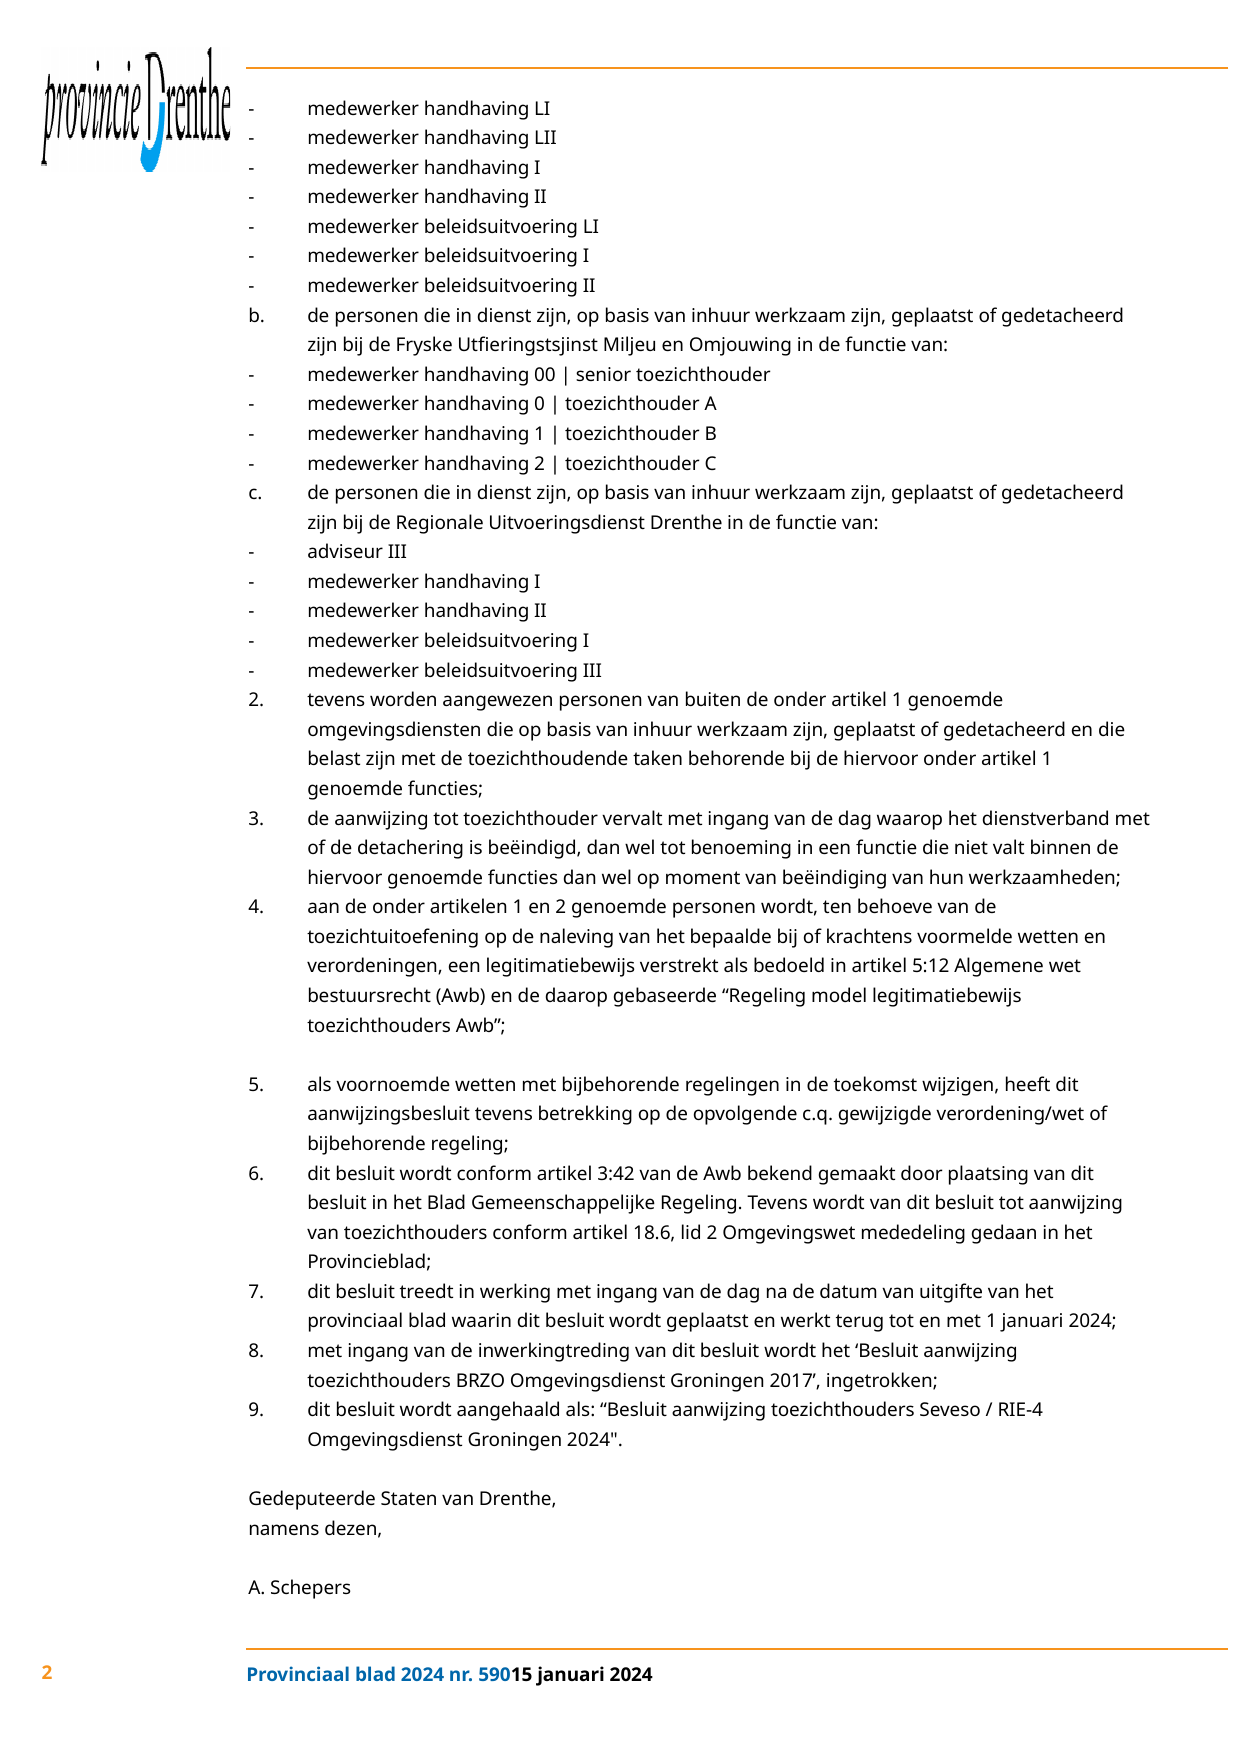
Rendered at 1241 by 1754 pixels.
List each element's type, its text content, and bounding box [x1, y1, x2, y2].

list medewerker handhaving LII [248, 124, 1152, 150]
list met ingang van de inwerkingtreding van dit besluit wordt het ‘Besluit aanwijzing toezichthouders BRZO Omgevingsdienst Groningen 2017’, ingetrokken; [248, 1337, 1152, 1393]
text A. Schepers [248, 1574, 1152, 1600]
list medewerker beleidsuitvoering III [248, 657, 1152, 683]
list medewerker handhaving I [248, 154, 1152, 180]
list medewerker beleidsuitvoering I [248, 627, 1152, 653]
list medewerker beleidsuitvoering LI [248, 213, 1152, 239]
list medewerker handhaving 1 | toezichthouder B [248, 420, 1152, 446]
list medewerker handhaving II [248, 183, 1152, 209]
list adviseur III [248, 538, 1152, 564]
list dit besluit wordt conform artikel 3:42 van de Awb bekend gemaakt door plaatsing van dit besluit in het Blad Gemeenschappelijke Regeling. Tevens wordt van dit besluit tot aanwijzing van toezichthouders conform artikel 18.6, lid 2 Omgevingswet mededeling gedaan in het Provincieblad; [248, 1160, 1152, 1274]
list medewerker handhaving 00 | senior toezichthouder [248, 361, 1152, 387]
list medewerker handhaving LI [248, 95, 1152, 121]
list de aanwijzing tot toezichthouder vervalt met ingang van de dag waarop het dienstverband met of de detachering is beëindigd, dan wel tot benoeming in een functie die niet valt binnen de hiervoor genoemde functies dan wel op moment van beëindiging van hun werkzaamheden; [248, 805, 1152, 890]
list tevens worden aangewezen personen van buiten de onder artikel 1 genoemde omgevingsdiensten die op basis van inhuur werkzaam zijn, geplaatst of gedetacheerd en die belast zijn met de toezichthoudende taken behorende bij de hiervoor onder artikel 1 genoemde functies; [248, 686, 1152, 801]
text namens dezen, [248, 1515, 1152, 1541]
list als voornoemde wetten met bijbehorende regelingen in de toekomst wijzigen, heeft dit aanwijzingsbesluit tevens betrekking op de opvolgende c.q. gewijzigde verordening/wet of bijbehorende regeling; [248, 1071, 1152, 1156]
text Gedeputeerde Staten van Drenthe, [248, 1485, 1152, 1511]
list medewerker handhaving I [248, 568, 1152, 594]
list de personen die in dienst zijn, op basis van inhuur werkzaam zijn, geplaatst of gedetacheerd zijn bij de Fryske Utfieringstsjinst Miljeu en Omjouwing in de functie van: [248, 302, 1152, 357]
list aan de onder artikelen 1 en 2 genoemde personen wordt, ten behoeve van de toezichtuitoefening op de naleving van het bepaalde bij of krachtens voormelde wetten en verordeningen, een legitimatiebewijs verstrekt als bedoeld in artikel 5:12 Algemene wet bestuursrecht (Awb) en de daarop gebaseerde “Regeling model legitimatiebewijs toezichthouders Awb”; [248, 893, 1152, 1038]
list medewerker handhaving 2 | toezichthouder C [248, 450, 1152, 476]
list medewerker handhaving 0 | toezichthouder A [248, 391, 1152, 416]
list medewerker handhaving II [248, 598, 1152, 623]
list medewerker beleidsuitvoering II [248, 272, 1152, 298]
list de personen die in dienst zijn, op basis van inhuur werkzaam zijn, geplaatst of gedetacheerd zijn bij de Regionale Uitvoeringsdienst Drenthe in de functie van: [248, 479, 1152, 535]
list dit besluit wordt aangehaald als: “Besluit aanwijzing toezichthouders Seveso / RIE-4 Omgevingsdienst Groningen 2024". [248, 1396, 1152, 1452]
list medewerker beleidsuitvoering I [248, 243, 1152, 268]
list dit besluit treedt in werking met ingang van de dag na de datum van uitgifte van het provinciaal blad waarin dit besluit wordt geplaatst en werkt terug tot en met 1 januari 2024; [248, 1278, 1152, 1333]
picture [41, 47, 231, 172]
